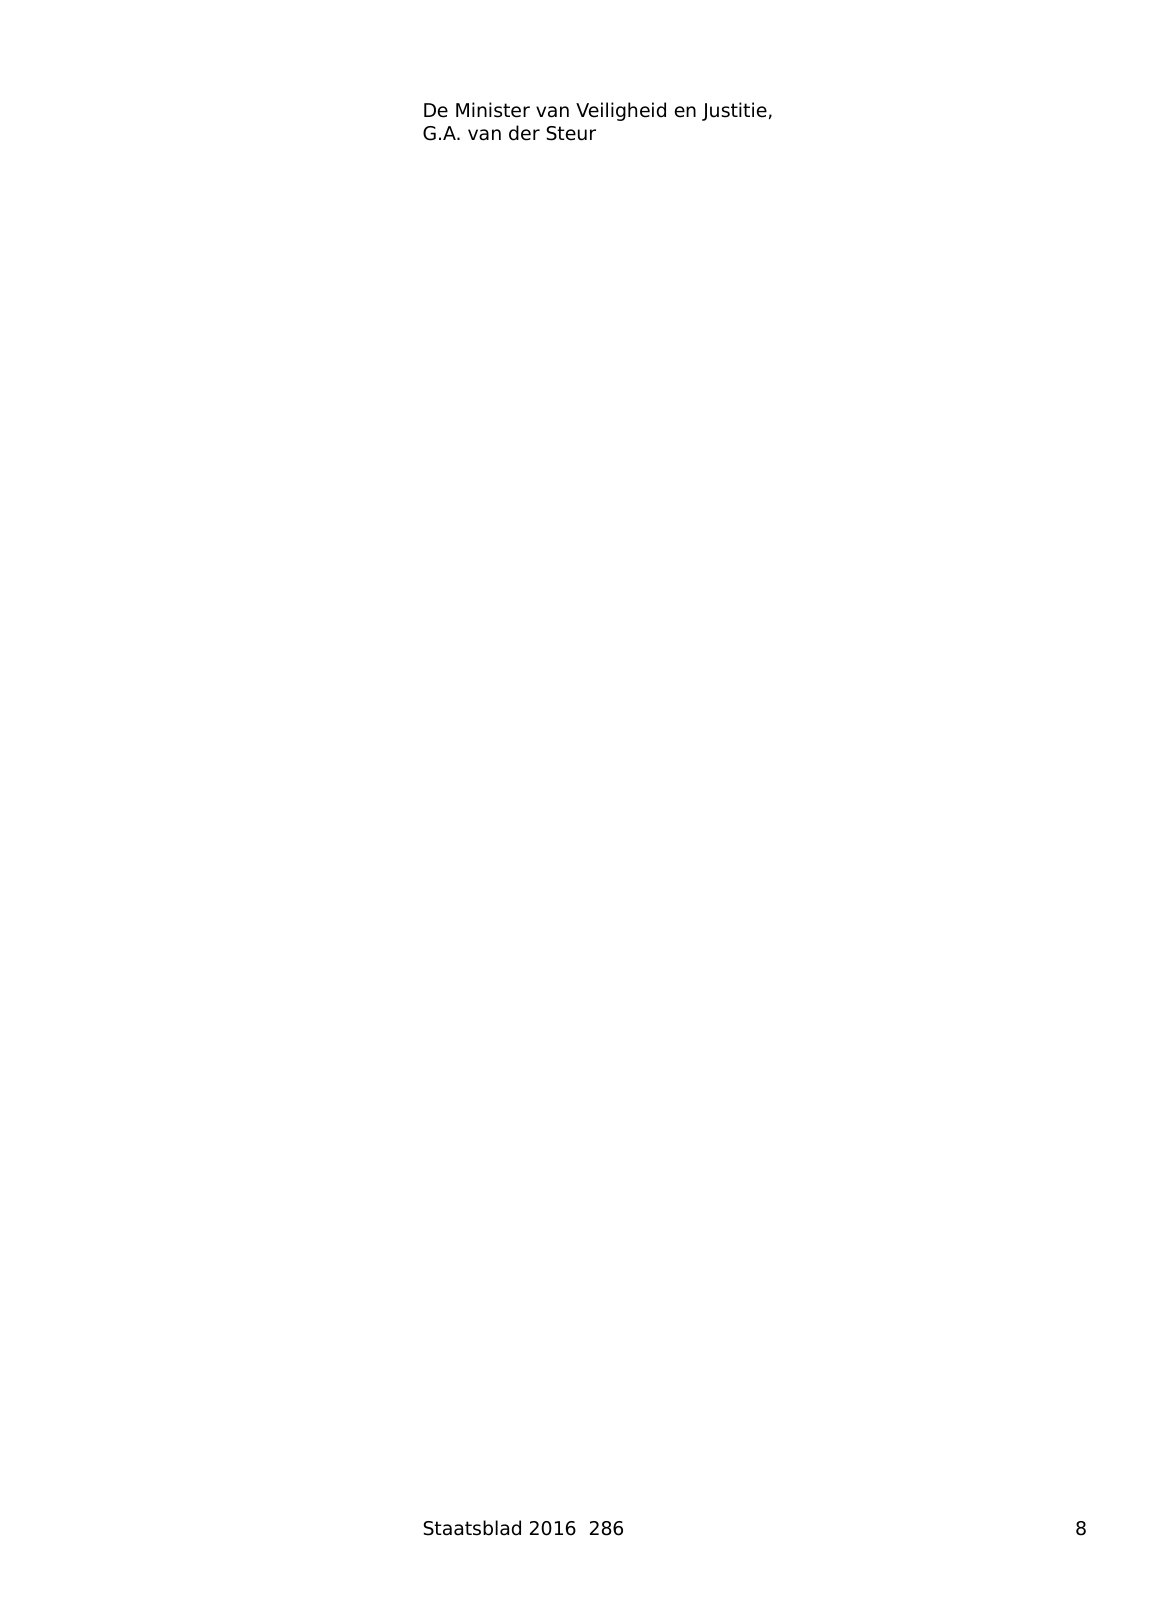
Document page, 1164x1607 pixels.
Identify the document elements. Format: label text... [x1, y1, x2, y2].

text De Minister van Veiligheid en Justitie, G.A. van der Steur [422, 100, 1087, 144]
